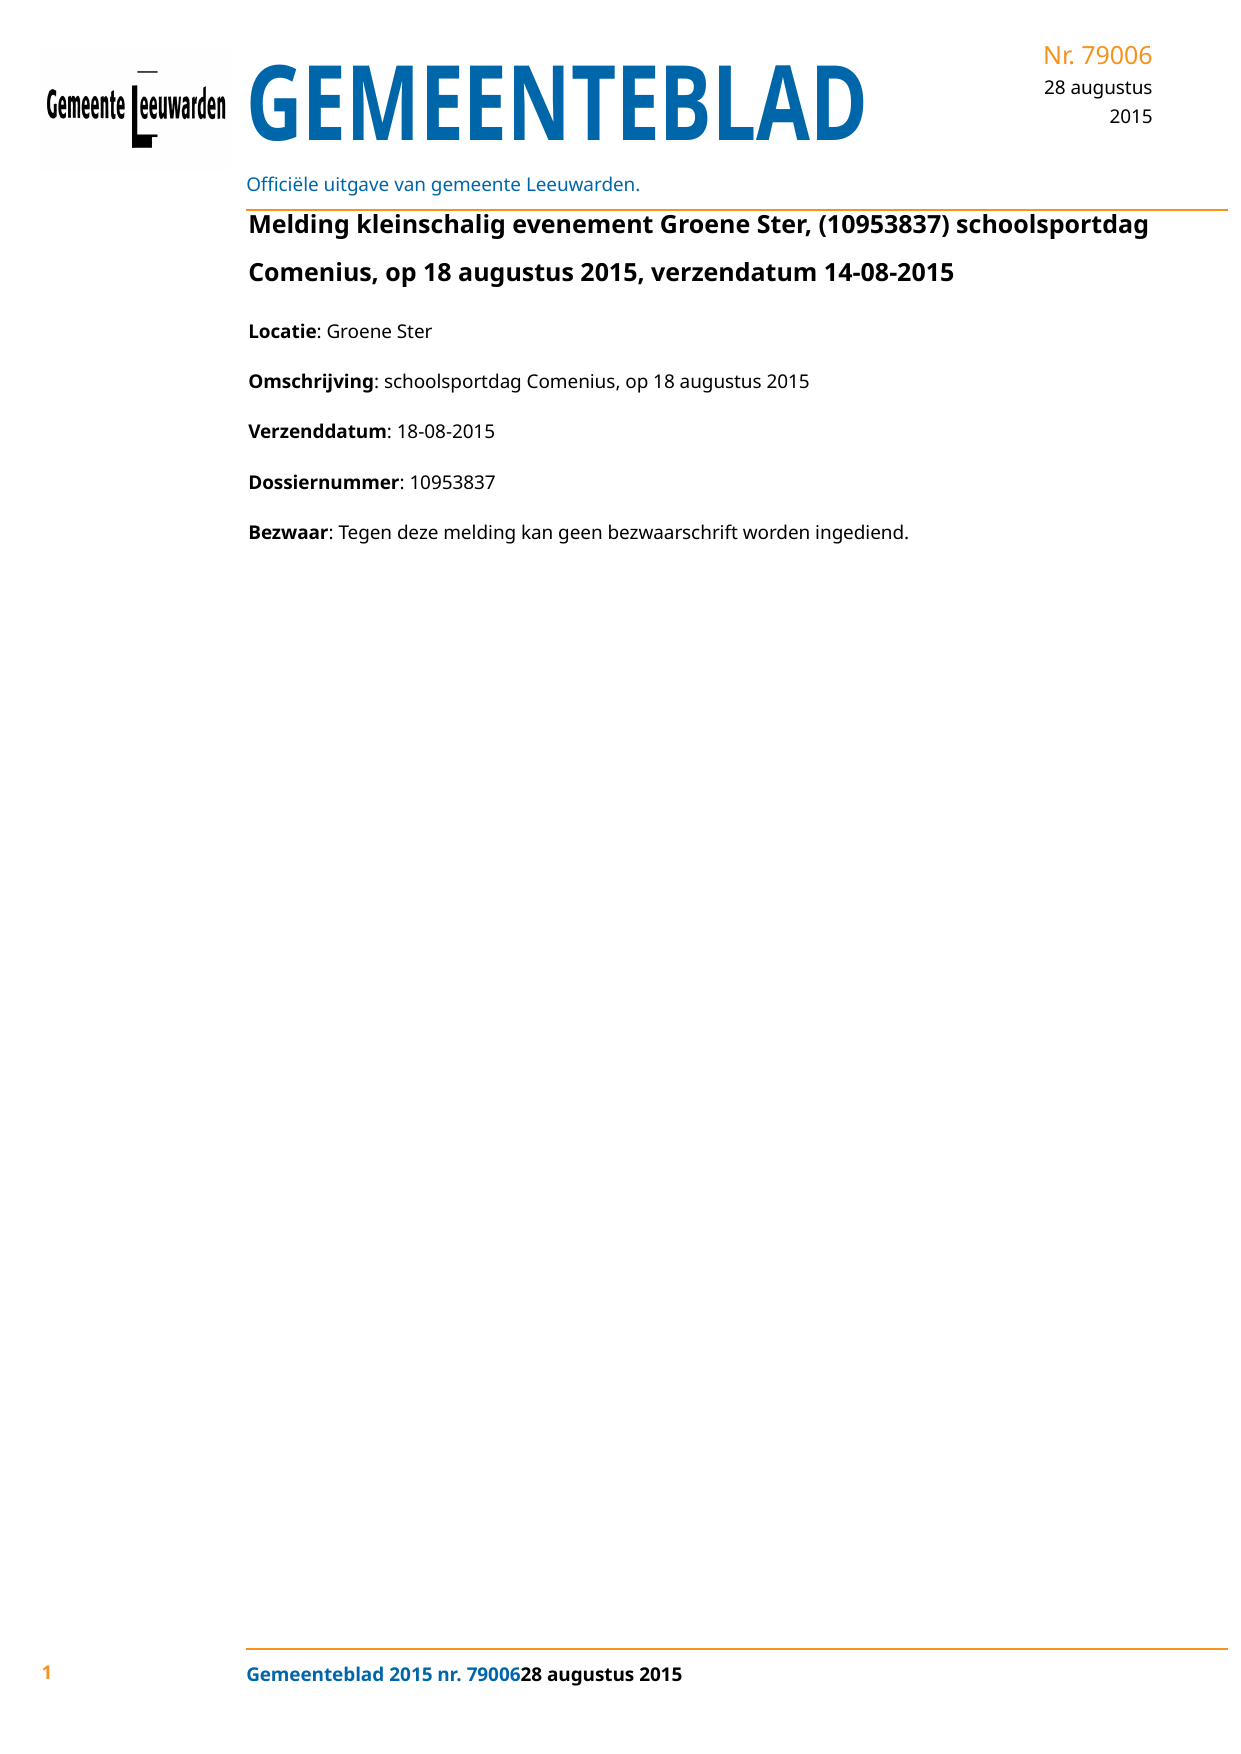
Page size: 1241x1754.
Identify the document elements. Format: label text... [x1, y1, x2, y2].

text Dossiernummer: 10953837 [248, 469, 1152, 495]
picture [41, 47, 231, 172]
text Omschrijving: schoolsportdag Comenius, op 18 augustus 2015 [248, 368, 1152, 394]
text Melding kleinschalig evenement Groene Ster, (10953837) schoolsportdag Comenius, op 18 augustus 2015, verzendatum 14-08-2015 [248, 211, 1152, 288]
text Bezwaar: Tegen deze melding kan geen bezwaarschrift worden ingediend. [248, 519, 1152, 545]
text Verzenddatum: 18-08-2015 [248, 419, 1152, 444]
text Locatie: Groene Ster [248, 318, 1152, 344]
